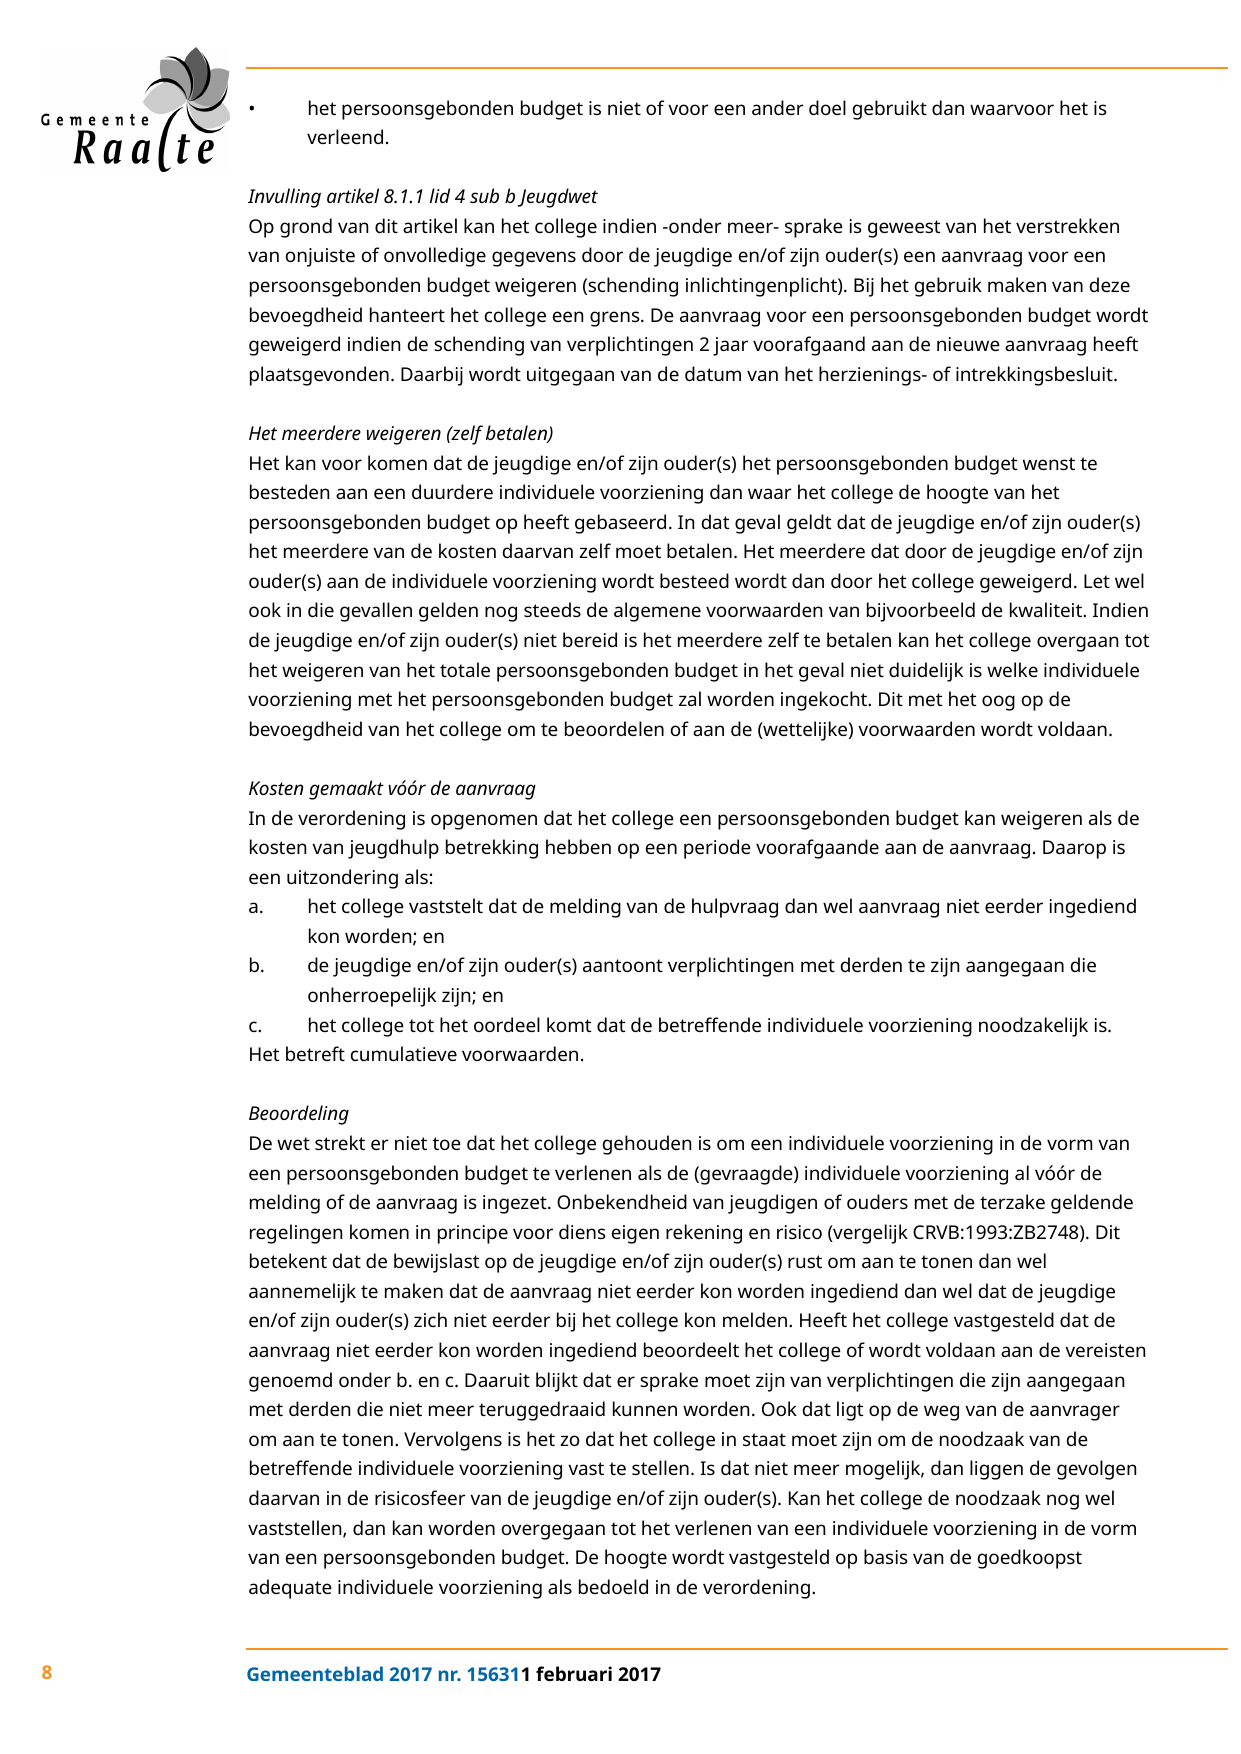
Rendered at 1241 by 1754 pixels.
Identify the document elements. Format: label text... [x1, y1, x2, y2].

list het persoonsgebonden budget is niet of voor een ander doel gebruikt dan waarvoor het is verleend. [248, 95, 1152, 150]
text Het betreft cumulatieve voorwaarden. [248, 1041, 1152, 1067]
text Kosten gemaakt vóór de aanvraag [248, 775, 1152, 801]
list het college vaststelt dat de melding van de hulpvraag dan wel aanvraag niet eerder ingediend kon worden; en [248, 893, 1152, 949]
text Beoordeling [248, 1101, 1152, 1126]
list het college tot het oordeel komt dat de betreffende individuele voorziening noodzakelijk is. [248, 1012, 1152, 1038]
picture [41, 47, 231, 172]
text Op grond van dit artikel kan het college indien -onder meer- sprake is geweest van het verstrekken van onjuiste of onvolledige gegevens door de jeugdige en/of zijn ouder(s) een aanvraag voor een persoonsgebonden budget weigeren (schending inlichtingenplicht). Bij het gebruik maken van deze bevoegdheid hanteert het college een grens. De aanvraag voor een persoonsgebonden budget wordt geweigerd indien de schending van verplichtingen 2 jaar voorafgaand aan de nieuwe aanvraag heeft plaatsgevonden. Daarbij wordt uitgegaan van de datum van het herzienings- of intrekkingsbesluit. [248, 213, 1152, 387]
text Invulling artikel 8.1.1 lid 4 sub b Jeugdwet [248, 183, 1152, 209]
list de jeugdige en/of zijn ouder(s) aantoont verplichtingen met derden te zijn aangegaan die onherroepelijk zijn; en [248, 953, 1152, 1008]
text Het kan voor komen dat de jeugdige en/of zijn ouder(s) het persoonsgebonden budget wenst te besteden aan een duurdere individuele voorziening dan waar het college de hoogte van het persoonsgebonden budget op heeft gebaseerd. In dat geval geldt dat de jeugdige en/of zijn ouder(s) het meerdere van de kosten daarvan zelf moet betalen. Het meerdere dat door de jeugdige en/of zijn ouder(s) aan de individuele voorziening wordt besteed wordt dan door het college geweigerd. Let wel ook in die gevallen gelden nog steeds de algemene voorwaarden van bijvoorbeeld de kwaliteit. Indien de jeugdige en/of zijn ouder(s) niet bereid is het meerdere zelf te betalen kan het college overgaan tot het weigeren van het totale persoonsgebonden budget in het geval niet duidelijk is welke individuele voorziening met het persoonsgebonden budget zal worden ingekocht. Dit met het oog op de bevoegdheid van het college om te beoordelen of aan de (wettelijke) voorwaarden wordt voldaan. [248, 450, 1152, 742]
text Het meerdere weigeren (zelf betalen) [248, 420, 1152, 446]
text De wet strekt er niet toe dat het college gehouden is om een individuele voorziening in de vorm van een persoonsgebonden budget te verlenen als de (gevraagde) individuele voorziening al vóór de melding of de aanvraag is ingezet. Onbekendheid van jeugdigen of ouders met de terzake geldende regelingen komen in principe voor diens eigen rekening en risico (vergelijk CRVB:1993:ZB2748). Dit betekent dat de bewijslast op de jeugdige en/of zijn ouder(s) rust om aan te tonen dan wel aannemelijk te maken dat de aanvraag niet eerder kon worden ingediend dan wel dat de jeugdige en/of zijn ouder(s) zich niet eerder bij het college kon melden. Heeft het college vastgesteld dat de aanvraag niet eerder kon worden ingediend beoordeelt het college of wordt voldaan aan de vereisten genoemd onder b. en c. Daaruit blijkt dat er sprake moet zijn van verplichtingen die zijn aangegaan met derden die niet meer teruggedraaid kunnen worden. Ook dat ligt op de weg van de aanvrager om aan te tonen. Vervolgens is het zo dat het college in staat moet zijn om de noodzaak van de betreffende individuele voorziening vast te stellen. Is dat niet meer mogelijk, dan liggen de gevolgen daarvan in de risicosfeer van de jeugdige en/of zijn ouder(s). Kan het college de noodzaak nog wel vaststellen, dan kan worden overgegaan tot het verlenen van een individuele voorziening in de vorm van een persoonsgebonden budget. De hoogte wordt vastgesteld op basis van de goedkoopst adequate individuele voorziening als bedoeld in de verordening. [248, 1130, 1152, 1600]
text In de verordening is opgenomen dat het college een persoonsgebonden budget kan weigeren als de kosten van jeugdhulp betrekking hebben op een periode voorafgaande aan de aanvraag. Daarop is een uitzondering als: [248, 805, 1152, 890]
